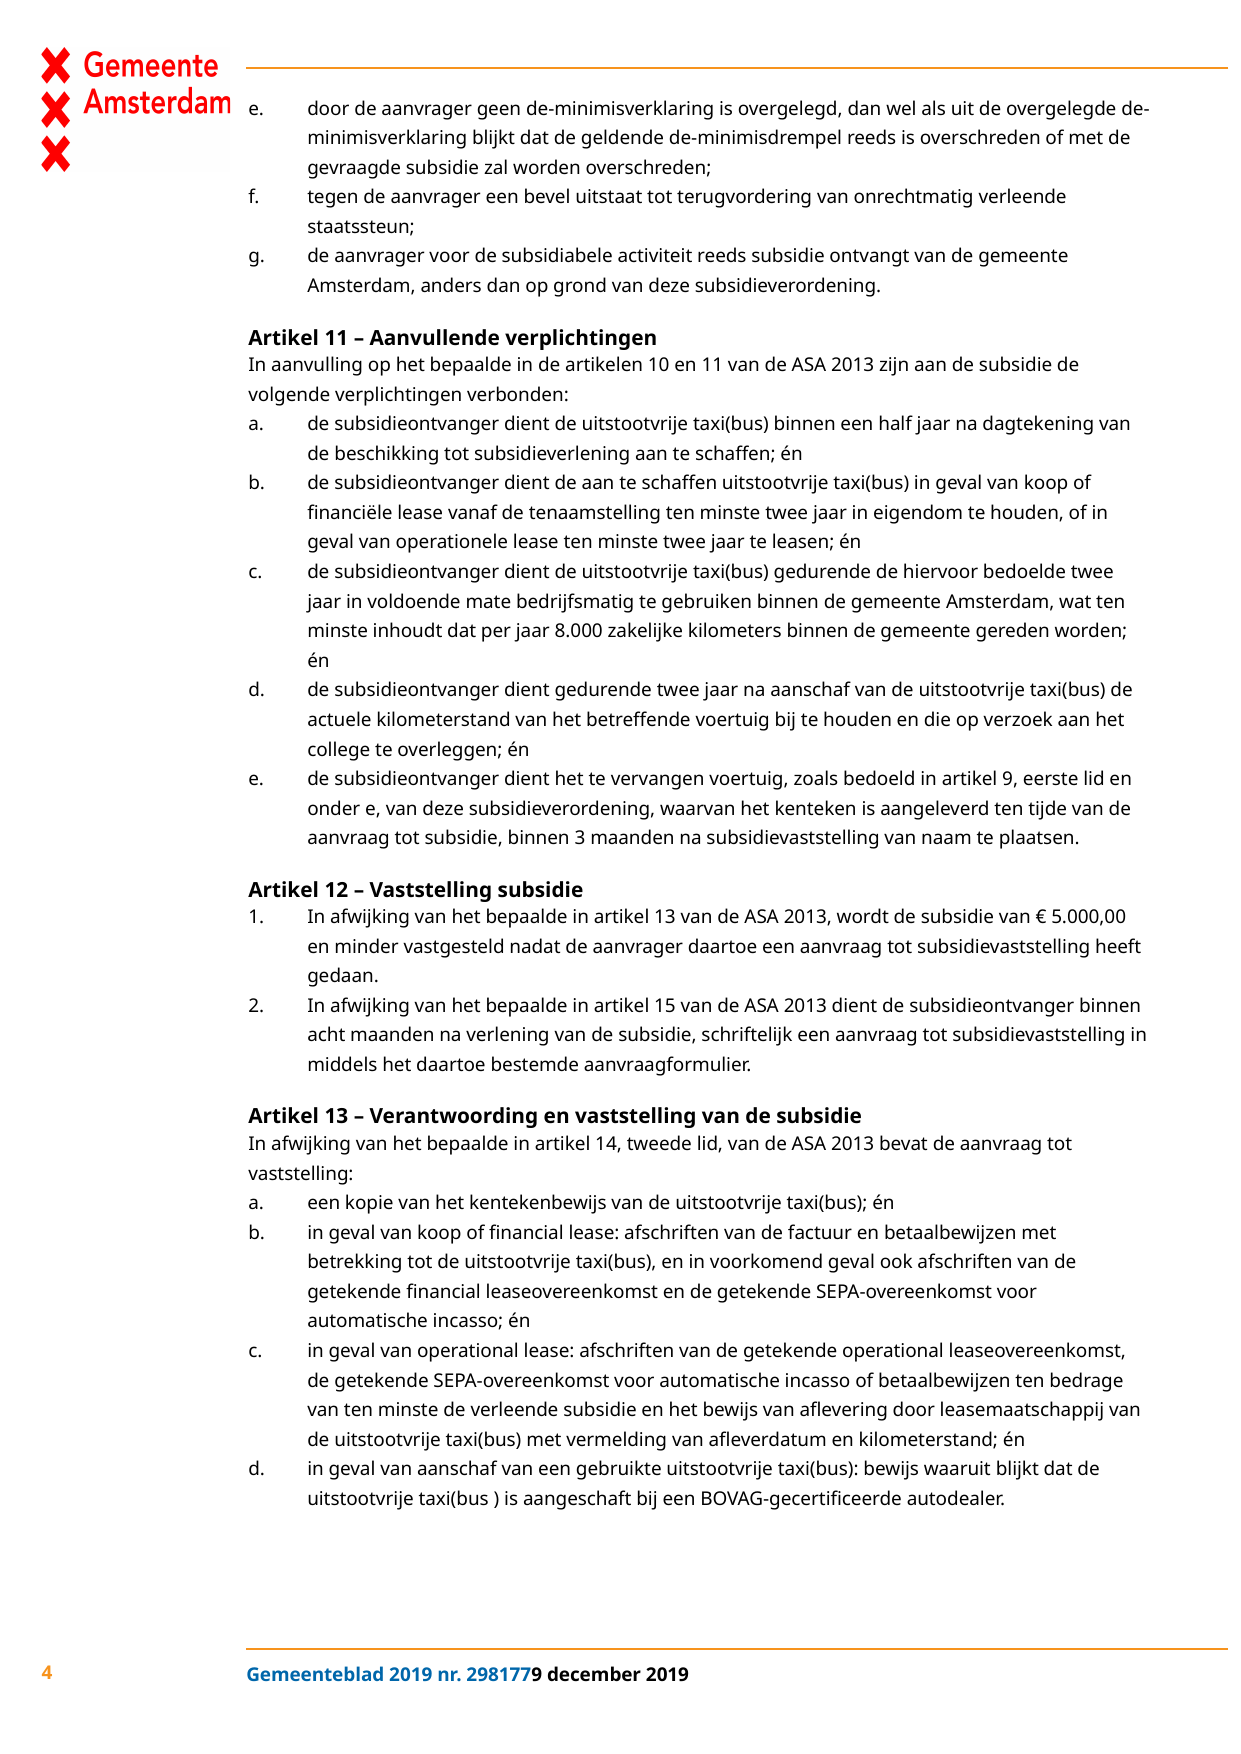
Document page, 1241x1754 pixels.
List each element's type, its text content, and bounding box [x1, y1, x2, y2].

list de subsidieontvanger dient de uitstootvrije taxi(bus) gedurende de hiervoor bedoelde twee jaar in voldoende mate bedrijfsmatig te gebruiken binnen de gemeente Amsterdam, wat ten minste inhoudt dat per jaar 8.000 zakelijke kilometers binnen de gemeente gereden worden; én [248, 558, 1152, 673]
text Artikel 11 – Aanvullende verplichtingen [248, 323, 1152, 351]
text In aanvulling op het bepaalde in de artikelen 10 en 11 van de ASA 2013 zijn aan de subsidie de volgende verplichtingen verbonden: [248, 351, 1152, 406]
list de subsidieontvanger dient het te vervangen voertuig, zoals bedoeld in artikel 9, eerste lid en onder e, van deze subsidieverordening, waarvan het kenteken is aangeleverd ten tijde van de aanvraag tot subsidie, binnen 3 maanden na subsidievaststelling van naam te plaatsen. [248, 765, 1152, 850]
text Artikel 12 – Vaststelling subsidie [248, 875, 1152, 903]
list de subsidieontvanger dient gedurende twee jaar na aanschaf van de uitstootvrije taxi(bus) de actuele kilometerstand van het betreffende voertuig bij te houden en die op verzoek aan het college te overleggen; én [248, 677, 1152, 761]
list door de aanvrager geen de-minimisverklaring is overgelegd, dan wel als uit de overgelegde de-minimisverklaring blijkt dat de geldende de-minimisdrempel reeds is overschreden of met de gevraagde subsidie zal worden overschreden; [248, 95, 1152, 180]
picture [41, 47, 231, 172]
list In afwijking van het bepaalde in artikel 15 van de ASA 2013 dient de subsidieontvanger binnen acht maanden na verlening van de subsidie, schriftelijk een aanvraag tot subsidievaststelling in middels het daartoe bestemde aanvraagformulier. [248, 992, 1152, 1077]
list In afwijking van het bepaalde in artikel 13 van de ASA 2013, wordt de subsidie van € 5.000,00 en minder vastgesteld nadat de aanvrager daartoe een aanvraag tot subsidievaststelling heeft gedaan. [248, 903, 1152, 988]
list in geval van operational lease: afschriften van de getekende operational leaseovereenkomst, de getekende SEPA-overeenkomst voor automatische incasso of betaalbewijzen ten bedrage van ten minste de verleende subsidie en het bewijs van aflevering door leasemaatschappij van de uitstootvrije taxi(bus) met vermelding van afleverdatum en kilometerstand; én [248, 1337, 1152, 1452]
list tegen de aanvrager een bevel uitstaat tot terugvordering van onrechtmatig verleende staatssteun; [248, 183, 1152, 239]
list in geval van koop of financial lease: afschriften van de factuur en betaalbewijzen met betrekking tot de uitstootvrije taxi(bus), en in voorkomend geval ook afschriften van de getekende financial leaseovereenkomst en de getekende SEPA-overeenkomst voor automatische incasso; én [248, 1219, 1152, 1333]
list in geval van aanschaf van een gebruikte uitstootvrije taxi(bus): bewijs waaruit blijkt dat de uitstootvrije taxi(bus ) is aangeschaft bij een BOVAG-gecertificeerde autodealer. [248, 1456, 1152, 1511]
list de subsidieontvanger dient de uitstootvrije taxi(bus) binnen een half jaar na dagtekening van de beschikking tot subsidieverlening aan te schaffen; én [248, 410, 1152, 466]
list een kopie van het kentekenbewijs van de uitstootvrije taxi(bus); én [248, 1189, 1152, 1215]
list de aanvrager voor de subsidiabele activiteit reeds subsidie ontvangt van de gemeente Amsterdam, anders dan op grond van deze subsidieverordening. [248, 243, 1152, 298]
text In afwijking van het bepaalde in artikel 14, tweede lid, van de ASA 2013 bevat de aanvraag tot vaststelling: [248, 1130, 1152, 1185]
text Artikel 13 – Verantwoording en vaststelling van de subsidie [248, 1102, 1152, 1130]
list de subsidieontvanger dient de aan te schaffen uitstootvrije taxi(bus) in geval van koop of financiële lease vanaf de tenaamstelling ten minste twee jaar in eigendom te houden, of in geval van operationele lease ten minste twee jaar te leasen; én [248, 469, 1152, 554]
